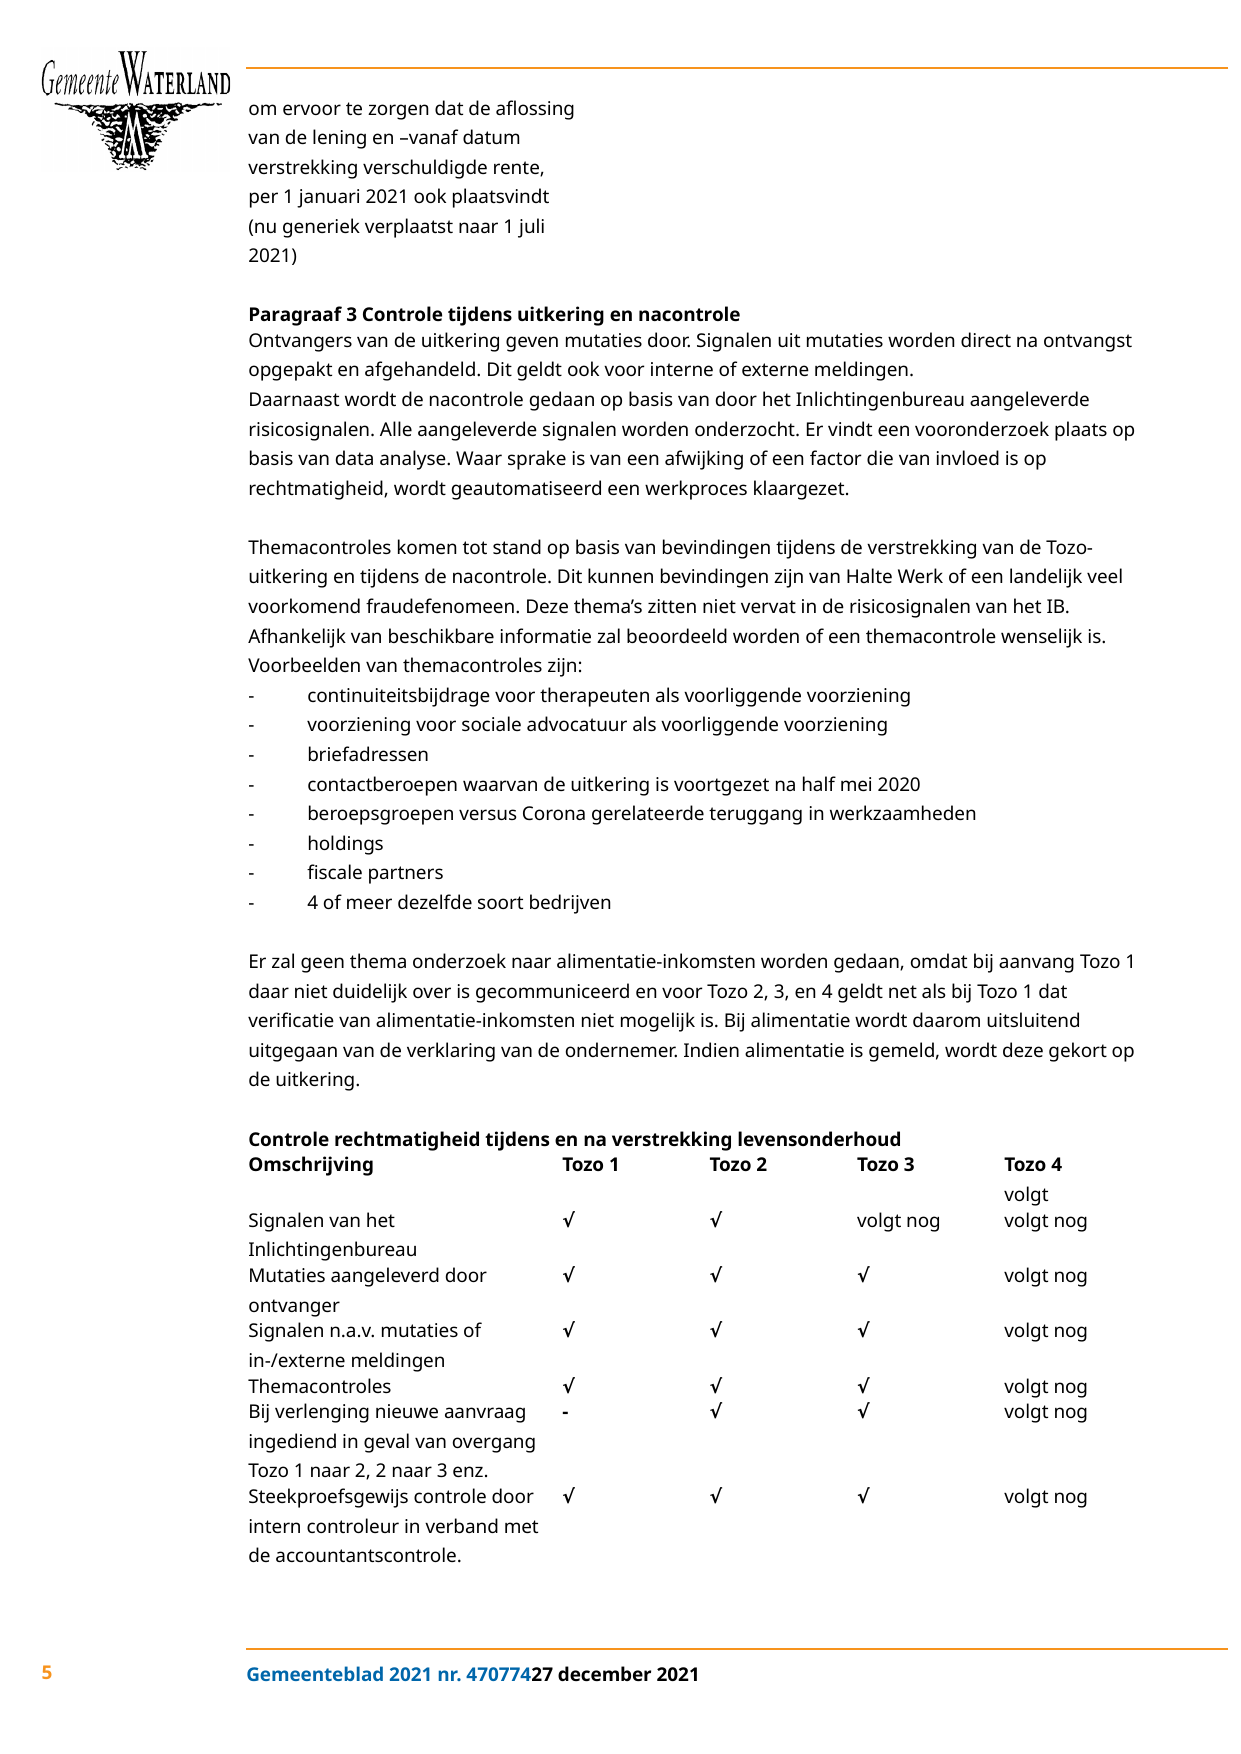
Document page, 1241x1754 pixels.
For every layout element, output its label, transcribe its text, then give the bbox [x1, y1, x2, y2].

table_cell √ [857, 1262, 1004, 1317]
table_cell √ [857, 1373, 1004, 1398]
table_cell Signalen van het Inlichtingenbureau [248, 1207, 562, 1262]
picture [41, 47, 231, 172]
table_cell √ [562, 1207, 709, 1262]
table_cell Themacontroles [248, 1373, 562, 1398]
table_cell √ [857, 1399, 1004, 1483]
table_cell √ [709, 1207, 857, 1262]
table_cell [865, 95, 1008, 268]
text Daarnaast wordt de nacontrole gedaan op basis van door het Inlichtingenbureau aangeleverde risicosignalen. Alle aangeleverde signalen worden onderzocht. Er vindt een vooronderzoek plaats op basis van data analyse. Waar sprake is van een afwijking of een factor die van invloed is op rechtmatigheid, wordt geautomatiseerd een werkproces klaargezet. [248, 386, 1152, 501]
list fiscale partners [248, 859, 1152, 885]
table_cell √ [857, 1318, 1004, 1373]
text Themacontroles komen tot stand op basis van bevindingen tijdens de verstrekking van de Tozo-uitkering en tijdens de nacontrole. Dit kunnen bevindingen zijn van Halte Werk of een landelijk veel voorkomend fraudefenomeen. Deze thema’s zitten niet vervat in de risicosignalen van het IB. Afhankelijk van beschikbare informatie zal beoordeeld worden of een themacontrole wenselijk is. [248, 534, 1152, 648]
text Ontvangers van de uitkering geven mutaties door. Signalen uit mutaties worden direct na ontvangst opgepakt en afgehandeld. Dit geldt ook voor interne of externe meldingen. [248, 327, 1152, 382]
table_cell volgt nog [1004, 1484, 1152, 1598]
table_cell √ [562, 1318, 709, 1373]
list 4 of meer dezelfde soort bedrijven [248, 889, 1152, 915]
text Voorbeelden van themacontroles zijn: [248, 652, 1152, 678]
table_cell Mutaties aangeleverd door ontvanger [248, 1262, 562, 1317]
table_cell volgt nog [1004, 1373, 1152, 1398]
list briefadressen [248, 741, 1152, 767]
table_cell volgt nog [1004, 1207, 1152, 1262]
table_cell Tozo 4 volgt [1004, 1152, 1152, 1207]
table_cell - [562, 1399, 709, 1483]
table_cell Omschrijving [248, 1152, 562, 1207]
table_cell Tozo 3 [857, 1152, 1004, 1207]
table_cell volgt nog [857, 1207, 1004, 1262]
table_cell √ [562, 1262, 709, 1317]
table_header Controle rechtmatigheid tijdens en na verstrekking levensonderhoud [248, 1126, 1152, 1152]
table_cell volgt nog [1004, 1399, 1152, 1483]
table_cell √ [709, 1484, 857, 1598]
table_cell √ [709, 1373, 857, 1398]
table_cell √ [709, 1318, 857, 1373]
table_cell Tozo 2 [709, 1152, 857, 1207]
list beroepsgroepen versus Corona gerelateerde teruggang in werkzaamheden [248, 800, 1152, 826]
table_cell Bij verlenging nieuwe aanvraag ingediend in geval van overgang Tozo 1 naar 2, 2 naar 3 enz. [248, 1399, 562, 1483]
list holdings [248, 830, 1152, 856]
table_cell Tozo 1 [562, 1152, 709, 1207]
table_cell om ervoor te zorgen dat de aflossing van de lening en –vanaf datum verstrekking verschuldigde rente, per 1 januari 2021 ook plaatsvindt (nu generiek verplaatst naar 1 juli 2021) [248, 95, 578, 268]
table_cell volgt nog [1004, 1318, 1152, 1373]
list contactberoepen waarvan de uitkering is voortgezet na half mei 2020 [248, 771, 1152, 796]
table_cell [578, 95, 722, 268]
table_cell √ [709, 1399, 857, 1483]
table_cell √ [562, 1484, 709, 1598]
list voorziening voor sociale advocatuur als voorliggende voorziening [248, 712, 1152, 737]
table_cell Steekproefsgewijs controle door intern controleur in verband met de accountantscontrole. [248, 1484, 562, 1598]
table_cell √ [562, 1373, 709, 1398]
table_cell Signalen n.a.v. mutaties of in-/externe meldingen [248, 1318, 562, 1373]
table_cell √ [709, 1262, 857, 1317]
list continuiteitsbijdrage voor therapeuten als voorliggende voorziening [248, 682, 1152, 708]
table_cell volgt nog [1004, 1262, 1152, 1317]
text Er zal geen thema onderzoek naar alimentatie-inkomsten worden gedaan, omdat bij aanvang Tozo 1 daar niet duidelijk over is gecommuniceerd en voor Tozo 2, 3, en 4 geldt net als bij Tozo 1 dat verificatie van alimentatie-inkomsten niet mogelijk is. Bij alimentatie wordt daarom uitsluitend uitgegaan van de verklaring van de ondernemer. Indien alimentatie is gemeld, wordt deze gekort op de uitkering. [248, 948, 1152, 1092]
table_cell √ [857, 1484, 1004, 1598]
table_cell [1008, 95, 1152, 268]
text Paragraaf 3 Controle tijdens uitkering en nacontrole [248, 301, 1152, 327]
table_cell [722, 95, 865, 268]
